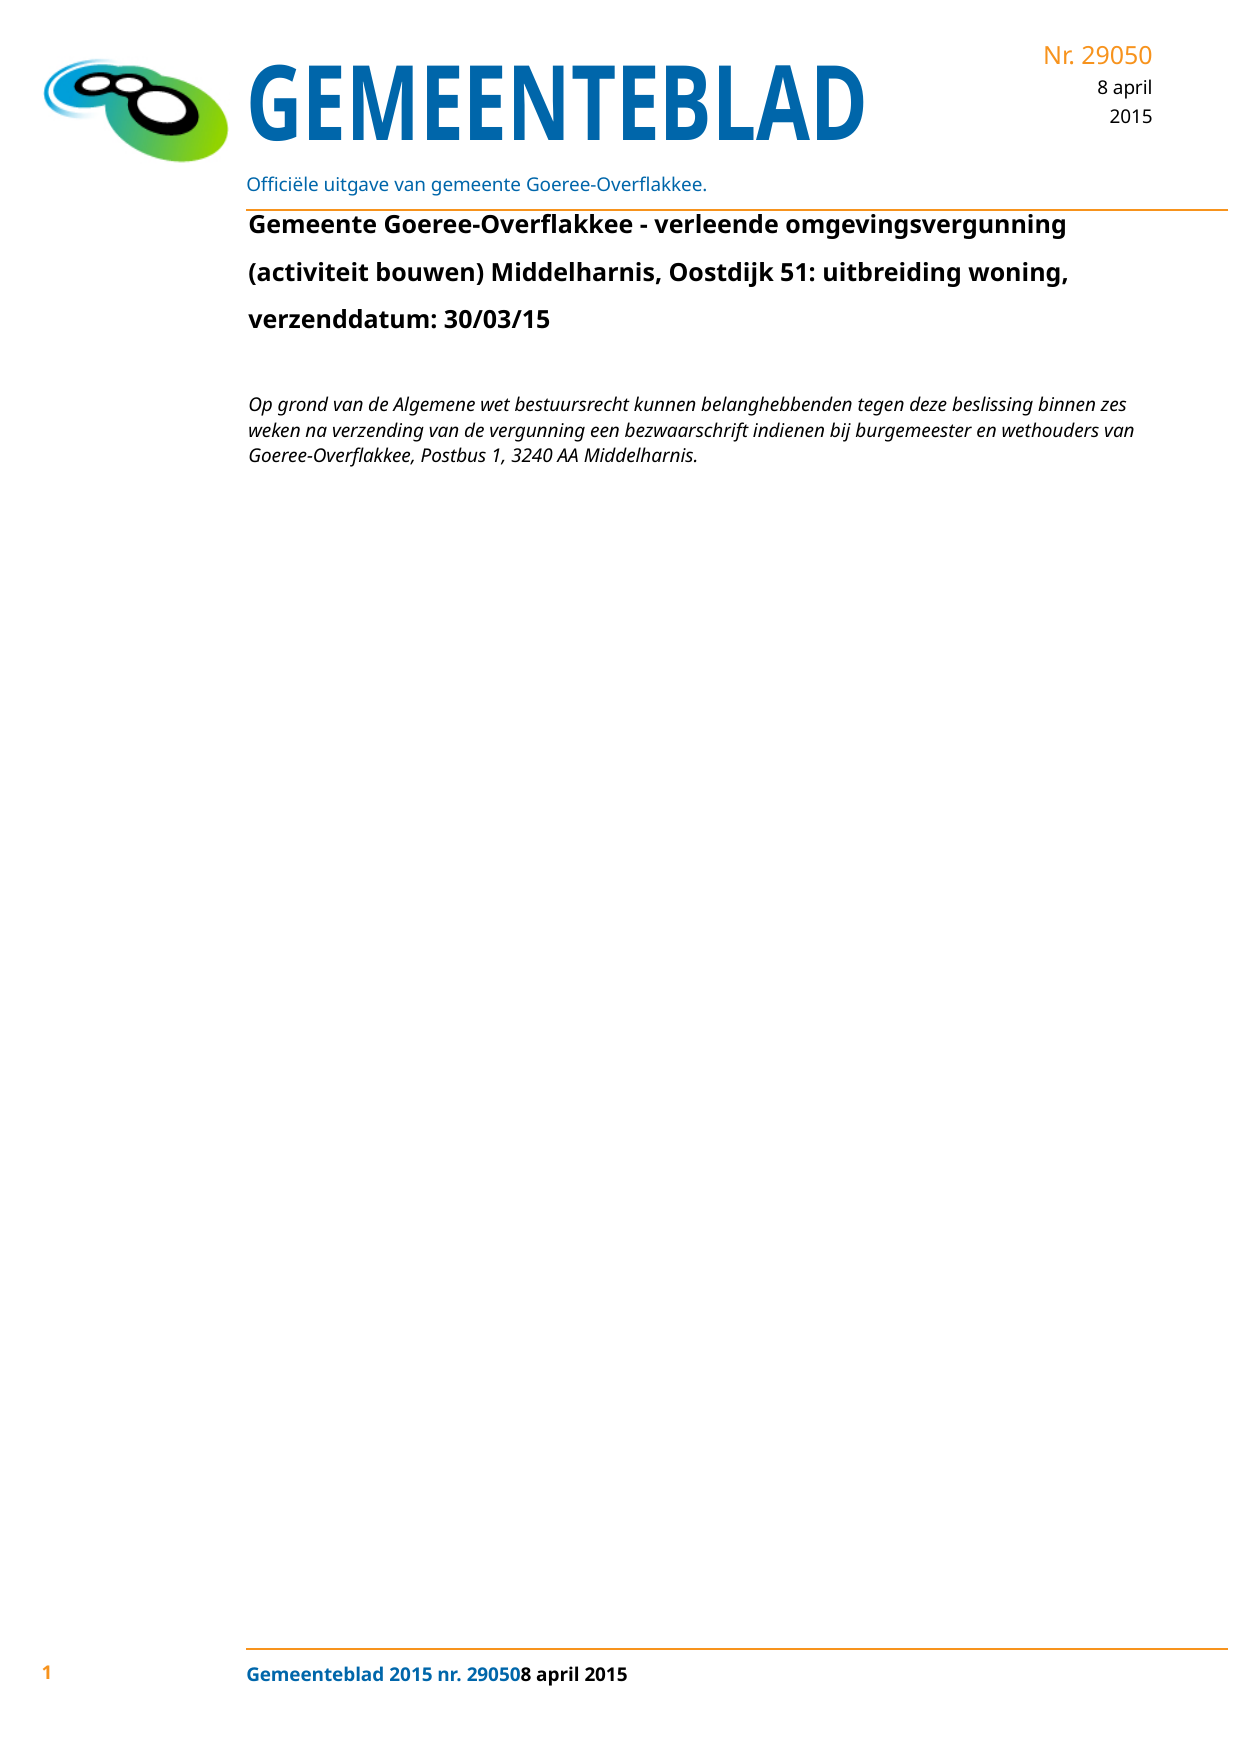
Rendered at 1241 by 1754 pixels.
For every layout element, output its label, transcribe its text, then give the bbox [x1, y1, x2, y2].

picture [41, 47, 231, 172]
text Op grond van de Algemene wet bestuursrecht kunnen belanghebbenden tegen deze beslissing binnen zes weken na verzending van de vergunning een bezwaarschrift indienen bij burgemeester en wethouders van Goeree-Overflakkee, Postbus 1, 3240 AA Middelharnis. [248, 391, 1152, 468]
text Gemeente Goeree-Overflakkee - verleende omgevingsvergunning (activiteit bouwen) Middelharnis, Oostdijk 51: uitbreiding woning, verzenddatum: 30/03/15 [248, 211, 1152, 336]
